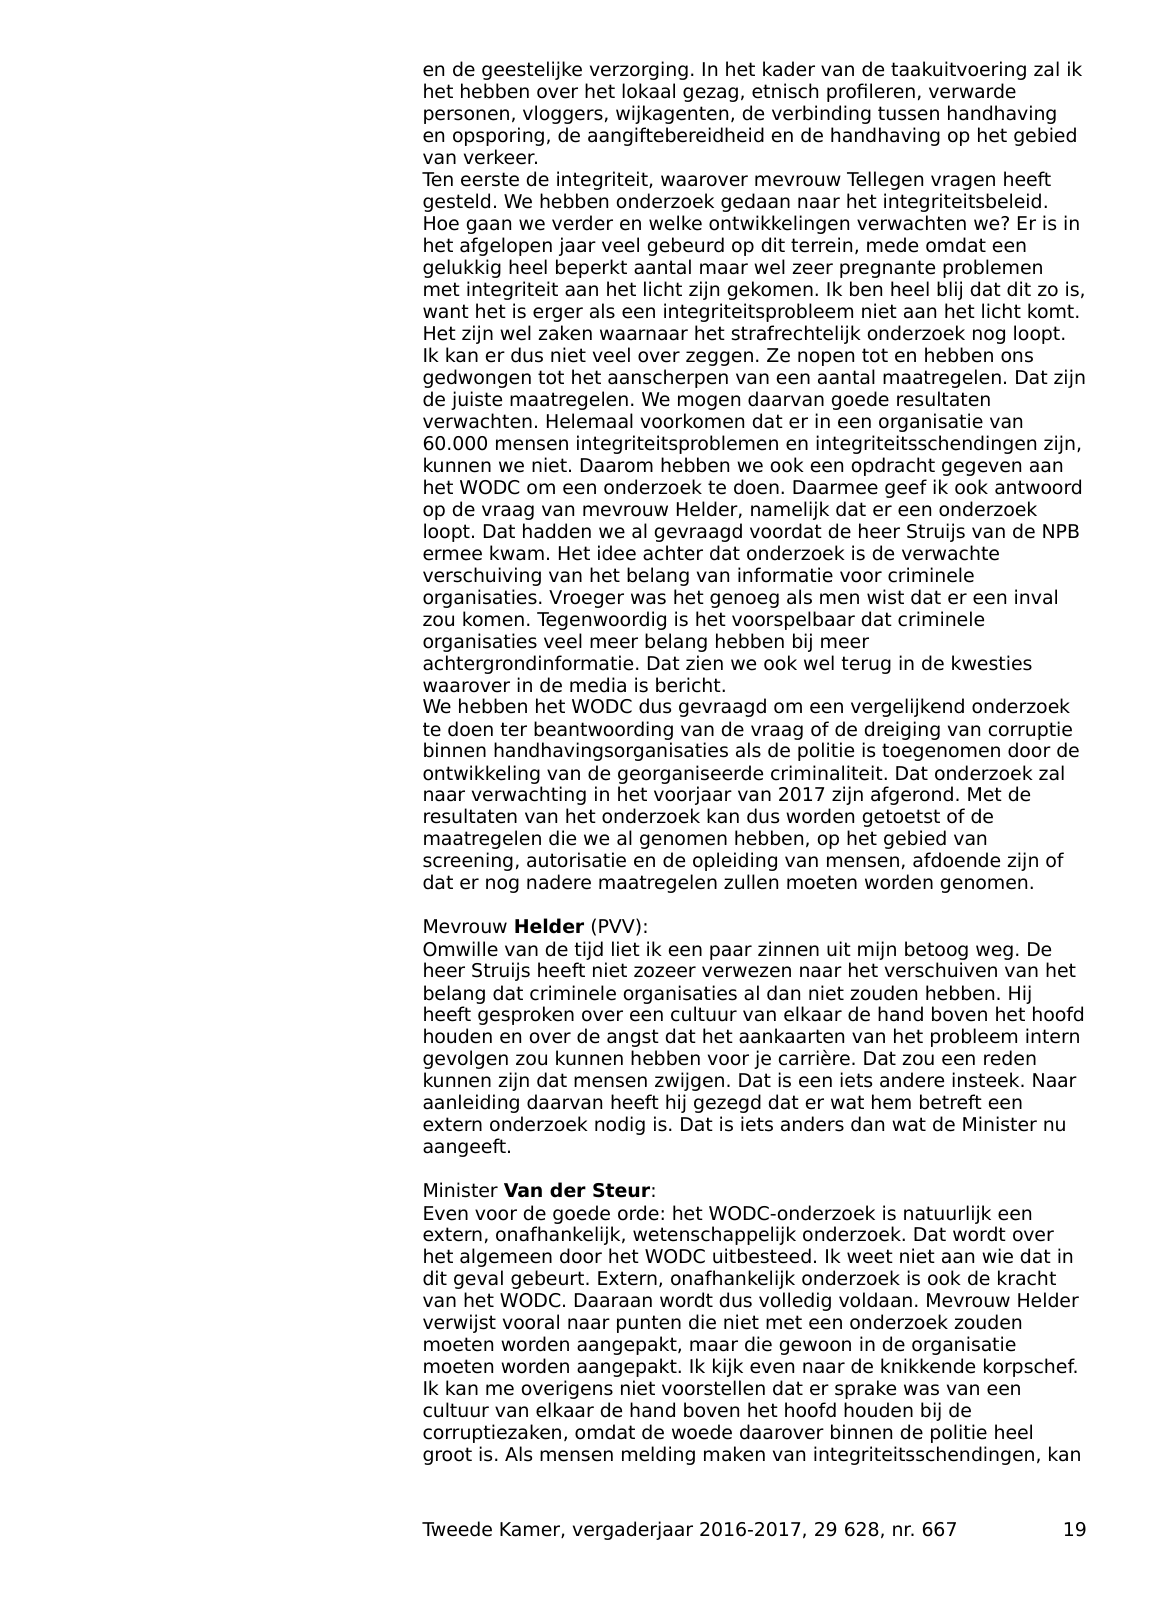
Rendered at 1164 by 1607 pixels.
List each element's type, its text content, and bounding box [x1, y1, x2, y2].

text Even voor de goede orde: het WODC-onderzoek is natuurlijk een extern, onafhankelijk, wetenschappelijk onderzoek. Dat wordt over het algemeen door het WODC uitbesteed. Ik weet niet aan wie dat in dit geval gebeurt. Extern, onafhankelijk onderzoek is ook de kracht van het WODC. Daaraan wordt dus volledig voldaan. Mevrouw Helder verwijst vooral naar punten die niet met een onderzoek zouden moeten worden aangepakt, maar die gewoon in de organisatie moeten worden aangepakt. Ik kijk even naar de knikkende korpschef. Ik kan me overigens niet voorstellen dat er sprake was van een cultuur van elkaar de hand boven het hoofd houden bij de corruptiezaken, omdat de woede daarover binnen de politie heel groot is. Als mensen melding maken van integriteitsschendingen, kan [422, 1202, 1087, 1466]
text Ten eerste de integriteit, waarover mevrouw Tellegen vragen heeft gesteld. We hebben onderzoek gedaan naar het integriteitsbeleid. Hoe gaan we verder en welke ontwikkelingen verwachten we? Er is in het afgelopen jaar veel gebeurd op dit terrein, mede omdat een gelukkig heel beperkt aantal maar wel zeer pregnante problemen met integriteit aan het licht zijn gekomen. Ik ben heel blij dat dit zo is, want het is erger als een integriteitsprobleem niet aan het licht komt. Het zijn wel zaken waarnaar het strafrechtelijk onderzoek nog loopt. Ik kan er dus niet veel over zeggen. Ze nopen tot en hebben ons gedwongen tot het aanscherpen van een aantal maatregelen. Dat zijn de juiste maatregelen. We mogen daarvan goede resultaten verwachten. Helemaal voorkomen dat er in een organisatie van 60.000 mensen integriteitsproblemen en integriteitsschendingen zijn, kunnen we niet. Daarom hebben we ook een opdracht gegeven aan het WODC om een onderzoek te doen. Daarmee geef ik ook antwoord op de vraag van mevrouw Helder, namelijk dat er een onderzoek loopt. Dat hadden we al gevraagd voordat de heer Struijs van de NPB ermee kwam. Het idee achter dat onderzoek is de verwachte verschuiving van het belang van informatie voor criminele organisaties. Vroeger was het genoeg als men wist dat er een inval zou komen. Tegenwoordig is het voorspelbaar dat criminele organisaties veel meer belang hebben bij meer achtergrondinformatie. Dat zien we ook wel terug in de kwesties waarover in de media is bericht. [422, 169, 1087, 696]
text We hebben het WODC dus gevraagd om een vergelijkend onderzoek te doen ter beantwoording van de vraag of de dreiging van corruptie binnen handhavingsorganisaties als de politie is toegenomen door de ontwikkeling van de georganiseerde criminaliteit. Dat onderzoek zal naar verwachting in het voorjaar van 2017 zijn afgerond. Met de resultaten van het onderzoek kan dus worden getoetst of de maatregelen die we al genomen hebben, op het gebied van screening, autorisatie en de opleiding van mensen, afdoende zijn of dat er nog nadere maatregelen zullen moeten worden genomen. [422, 696, 1087, 894]
text en de geestelijke verzorging. In het kader van de taakuitvoering zal ik het hebben over het lokaal gezag, etnisch profileren, verwarde personen, vloggers, wijkagenten, de verbinding tussen handhaving en opsporing, de aangiftebereidheid en de handhaving op het gebied van verkeer. [422, 59, 1087, 169]
text Mevrouw Helder (PVV): [422, 916, 1087, 938]
text Omwille van de tijd liet ik een paar zinnen uit mijn betoog weg. De heer Struijs heeft niet zozeer verwezen naar het verschuiven van het belang dat criminele organisaties al dan niet zouden hebben. Hij heeft gesproken over een cultuur van elkaar de hand boven het hoofd houden en over de angst dat het aankaarten van het probleem intern gevolgen zou kunnen hebben voor je carrière. Dat zou een reden kunnen zijn dat mensen zwijgen. Dat is een iets andere insteek. Naar aanleiding daarvan heeft hij gezegd dat er wat hem betreft een extern onderzoek nodig is. Dat is iets anders dan wat de Minister nu aangeeft. [422, 938, 1087, 1158]
text Minister Van der Steur: [422, 1180, 1087, 1202]
